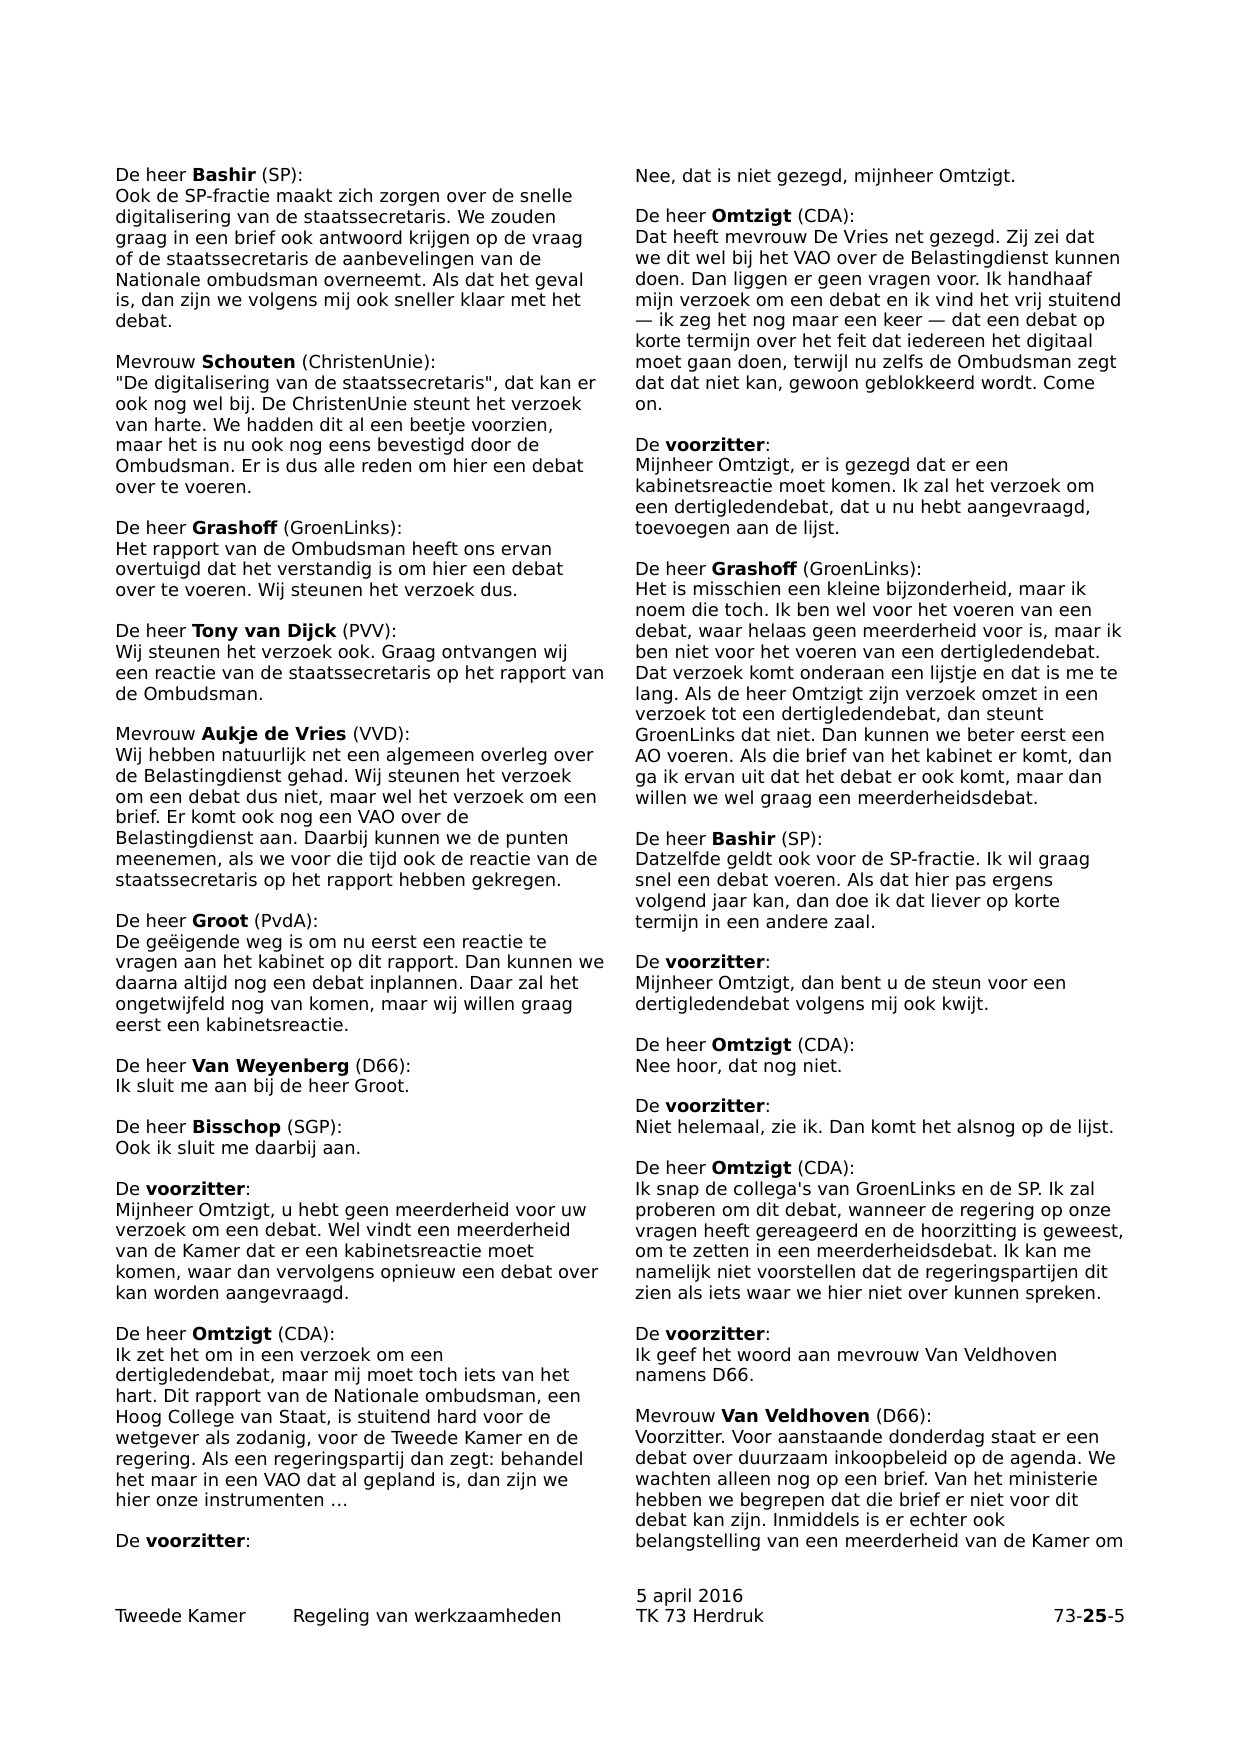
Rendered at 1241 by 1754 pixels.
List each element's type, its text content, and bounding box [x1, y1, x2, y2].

text Dat heeft mevrouw De Vries net gezegd. Zij zei dat we dit wel bij het VAO over de Belastingdienst kunnen doen. Dan liggen er geen vragen voor. Ik handhaaf mijn verzoek om een debat en ik vind het vrij stuitend — ik zeg het nog maar een keer — dat een debat op korte termijn over het feit dat iedereen het digitaal moet gaan doen, terwijl nu zelfs de Ombudsman zegt dat dat niet kan, gewoon geblokkeerd wordt. Come on. [635, 227, 1125, 414]
text De heer Omtzigt (CDA): [115, 1323, 605, 1344]
text Voorzitter. Voor aanstaande donderdag staat er een debat over duurzaam inkoopbeleid op de agenda. We wachten alleen nog op een brief. Van het ministerie hebben we begrepen dat die brief er niet voor dit debat kan zijn. Inmiddels is er echter ook belangstelling van een meerderheid van de Kamer om [635, 1427, 1125, 1552]
text De heer Grashoff (GroenLinks): [115, 518, 605, 538]
text Datzelfde geldt ook voor de SP-fractie. Ik wil graag snel een debat voeren. Als dat hier pas ergens volgend jaar kan, dan doe ik dat liever op korte termijn in een andere zaal. [635, 849, 1125, 932]
text "De digitalisering van de staatssecretaris", dat kan er ook nog wel bij. De ChristenUnie steunt het verzoek van harte. We hadden dit al een beetje voorzien, maar het is nu ook nog eens bevestigd door de Ombudsman. Er is dus alle reden om hier een debat over te voeren. [115, 373, 605, 498]
text Mijnheer Omtzigt, dan bent u de steun voor een dertigledendebat volgens mij ook kwijt. [635, 973, 1125, 1015]
text De heer Omtzigt (CDA): [635, 1158, 1125, 1179]
text Mijnheer Omtzigt, u hebt geen meerderheid voor uw verzoek om een debat. Wel vindt een meerderheid van de Kamer dat er een kabinetsreactie moet komen, waar dan vervolgens opnieuw een debat over kan worden aangevraagd. [115, 1199, 605, 1303]
text Ik sluit me aan bij de heer Groot. [115, 1076, 605, 1097]
text Mevrouw Schouten (ChristenUnie): [115, 352, 605, 373]
text De voorzitter: [635, 1096, 1125, 1117]
text Ik geef het woord aan mevrouw Van Veldhoven namens D66. [635, 1344, 1125, 1386]
text Mevrouw Aukje de Vries (VVD): [115, 724, 605, 745]
text De heer Tony van Dijck (PVV): [115, 621, 605, 642]
text Ook de SP-fractie maakt zich zorgen over de snelle digitalisering van de staatssecretaris. We zouden graag in een brief ook antwoord krijgen op de vraag of de staatssecretaris de aanbevelingen van de Nationale ombudsman overneemt. Als dat het geval is, dan zijn we volgens mij ook sneller klaar met het debat. [115, 186, 605, 332]
text De heer Grashoff (GroenLinks): [635, 558, 1125, 579]
text De heer Bashir (SP): [635, 828, 1125, 849]
text Het rapport van de Ombudsman heeft ons ervan overtuigd dat het verstandig is om hier een debat over te voeren. Wij steunen het verzoek dus. [115, 538, 605, 601]
text De heer Van Weyenberg (D66): [115, 1056, 605, 1076]
text Ik snap de collega's van GroenLinks en de SP. Ik zal proberen om dit debat, wanneer de regering op onze vragen heeft gereageerd en de hoorzitting is geweest, om te zetten in een meerderheidsdebat. Ik kan me namelijk niet voorstellen dat de regeringspartijen dit zien als iets waar we hier niet over kunnen spreken. [635, 1179, 1125, 1304]
text De voorzitter: [115, 1531, 605, 1552]
text De geëigende weg is om nu eerst een reactie te vragen aan het kabinet op dit rapport. Dan kunnen we daarna altijd nog een debat inplannen. Daar zal het ongetwijfeld nog van komen, maar wij willen graag eerst een kabinetsreactie. [115, 931, 605, 1036]
text De heer Bashir (SP): [115, 165, 605, 186]
text Ik zet het om in een verzoek om een dertigledendebat, maar mij moet toch iets van het hart. Dit rapport van de Nationale ombudsman, een Hoog College van Staat, is stuitend hard voor de wetgever als zodanig, voor de Tweede Kamer en de regering. Als een regeringspartij dan zegt: behandel het maar in een VAO dat al gepland is, dan zijn we hier onze instrumenten … [115, 1344, 605, 1511]
text Mijnheer Omtzigt, er is gezegd dat er een kabinetsreactie moet komen. Ik zal het verzoek om een dertigledendebat, dat u nu hebt aangevraagd, toevoegen aan de lijst. [635, 455, 1125, 538]
text Wij steunen het verzoek ook. Graag ontvangen wij een reactie van de staatssecretaris op het rapport van de Ombudsman. [115, 642, 605, 704]
text Ook ik sluit me daarbij aan. [115, 1138, 605, 1159]
text Het is misschien een kleine bijzonderheid, maar ik noem die toch. Ik ben wel voor het voeren van een debat, waar helaas geen meerderheid voor is, maar ik ben niet voor het voeren van een dertigledendebat. Dat verzoek komt onderaan een lijstje en dat is me te lang. Als de heer Omtzigt zijn verzoek omzet in een verzoek tot een dertigledendebat, dan steunt GroenLinks dat niet. Dan kunnen we beter eerst een AO voeren. Als die brief van het kabinet er komt, dan ga ik ervan uit dat het debat er ook komt, maar dan willen we wel graag een meerderheidsdebat. [635, 579, 1125, 808]
text Niet helemaal, zie ik. Dan komt het alsnog op de lijst. [635, 1117, 1125, 1138]
text De heer Groot (PvdA): [115, 911, 605, 931]
text De voorzitter: [635, 1324, 1125, 1344]
text De heer Omtzigt (CDA): [635, 206, 1125, 227]
text De heer Bisschop (SGP): [115, 1117, 605, 1138]
text Nee, dat is niet gezegd, mijnheer Omtzigt. [635, 165, 1125, 186]
text Mevrouw Van Veldhoven (D66): [635, 1406, 1125, 1427]
text De voorzitter: [635, 434, 1125, 455]
text Wij hebben natuurlijk net een algemeen overleg over de Belastingdienst gehad. Wij steunen het verzoek om een debat dus niet, maar wel het verzoek om een brief. Er komt ook nog een VAO over de Belastingdienst aan. Daarbij kunnen we de punten meenemen, als we voor die tijd ook de reactie van de staatssecretaris op het rapport hebben gekregen. [115, 745, 605, 891]
text Nee hoor, dat nog niet. [635, 1056, 1125, 1076]
text De voorzitter: [115, 1179, 605, 1199]
text De heer Omtzigt (CDA): [635, 1035, 1125, 1056]
text De voorzitter: [635, 952, 1125, 973]
